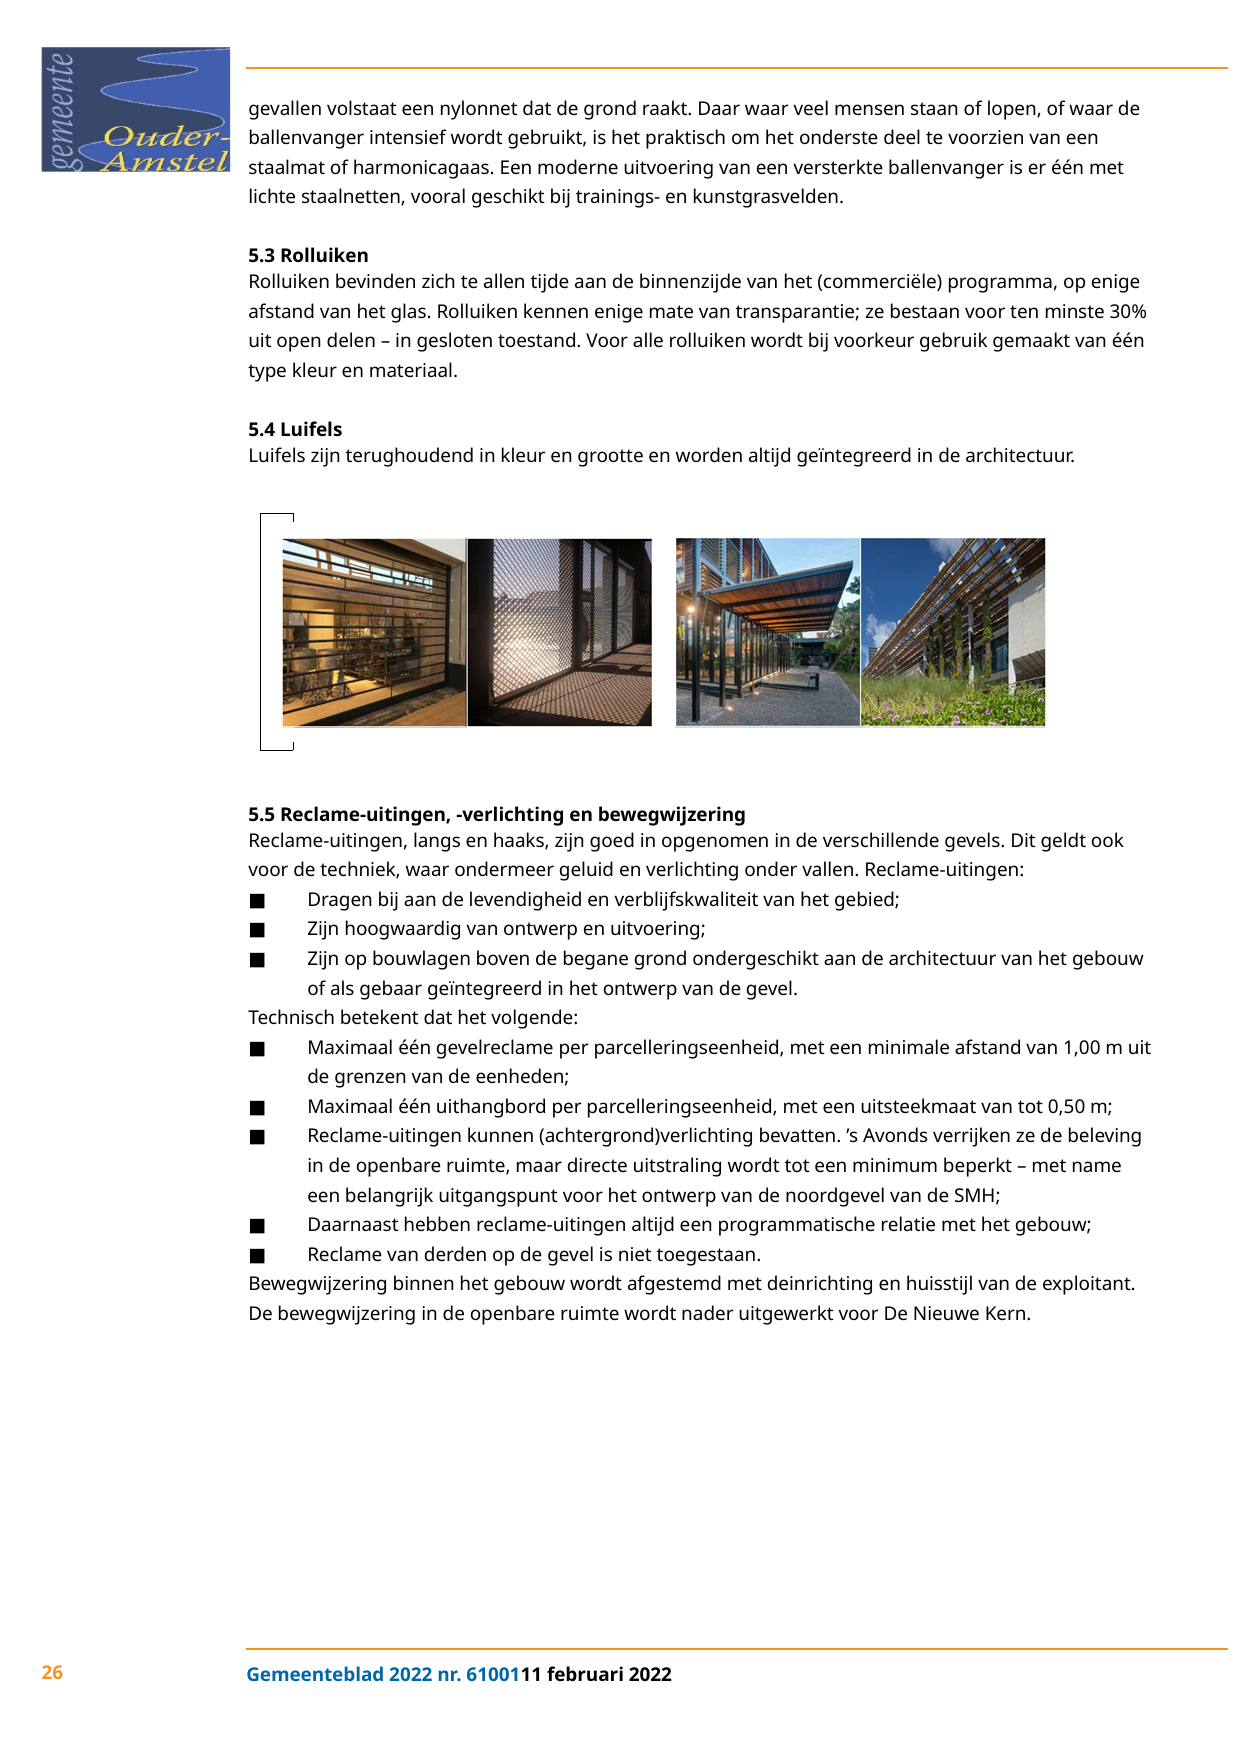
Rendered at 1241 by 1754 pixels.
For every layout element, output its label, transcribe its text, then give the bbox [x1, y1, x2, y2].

text Bewegwijzering binnen het gebouw wordt afgestemd met deinrichting en huisstijl van de exploitant. De bewegwijzering in de openbare ruimte wordt nader uitgewerkt voor De Nieuwe Kern. [248, 1271, 1152, 1326]
text 5.3 Rolluiken [248, 243, 1152, 268]
text Reclame-uitingen, langs en haaks, zijn goed in opgenomen in de verschillende gevels. Dit geldt ook voor de techniek, waar ondermeer geluid en verlichting onder vallen. Reclame-uitingen: [248, 827, 1152, 882]
text 5.5 Reclame-uitingen, -verlichting en bewegwijzering [248, 801, 1152, 827]
text Rolluiken bevinden zich te allen tijde aan de binnenzijde van het (commerciële) programma, op enige afstand van het glas. Rolluiken kennen enige mate van transparantie; ze bestaan voor ten minste 30% uit open delen – in gesloten toestand. Voor alle rolluiken wordt bij voorkeur gebruik gemaakt van één type kleur en materiaal. [248, 268, 1152, 383]
list Zijn hoogwaardig van ontwerp en uitvoering; [248, 916, 1152, 941]
list Daarnaast hebben reclame-uitingen altijd een programmatische relatie met het gebouw; [248, 1211, 1152, 1237]
text Luifels zijn terughoudend in kleur en grootte en worden altijd geïntegreerd in de architectuur. [248, 442, 1152, 468]
list Maximaal één uithangbord per parcelleringseenheid, met een uitsteekmaat van tot 0,50 m; [248, 1093, 1152, 1119]
list Zijn op bouwlagen boven de begane grond ondergeschikt aan de architectuur van het gebouw of als gebaar geïntegreerd in het ontwerp van de gevel. [248, 945, 1152, 1000]
list Reclame-uitingen kunnen (achtergrond)verlichting bevatten. ’s Avonds verrijken ze de beleving in de openbare ruimte, maar directe uitstraling wordt tot een minimum beperkt – met name een belangrijk uitgangspunt voor het ontwerp van de noordgevel van de SMH; [248, 1123, 1152, 1207]
list Maximaal één gevelreclame per parcelleringseenheid, met een minimale afstand van 1,00 m uit de grenzen van de eenheden; [248, 1034, 1152, 1089]
list Dragen bij aan de levendigheid en verblijfskwaliteit van het gebied; [248, 886, 1152, 912]
text 5.4 Luifels [248, 416, 1152, 442]
text gevallen volstaat een nylonnet dat de grond raakt. Daar waar veel mensen staan of lopen, of waar de ballenvanger intensief wordt gebruikt, is het praktisch om het onderste deel te voorzien van een staalmat of harmonicagaas. Een moderne uitvoering van een versterkte ballenvanger is er één met lichte staalnetten, vooral geschikt bij trainings- en kunstgrasvelden. [248, 95, 1152, 209]
picture [268, 522, 1067, 742]
list Reclame van derden op de gevel is niet toegestaan. [248, 1241, 1152, 1267]
text Technisch betekent dat het volgende: [248, 1004, 1152, 1030]
picture [41, 47, 231, 172]
